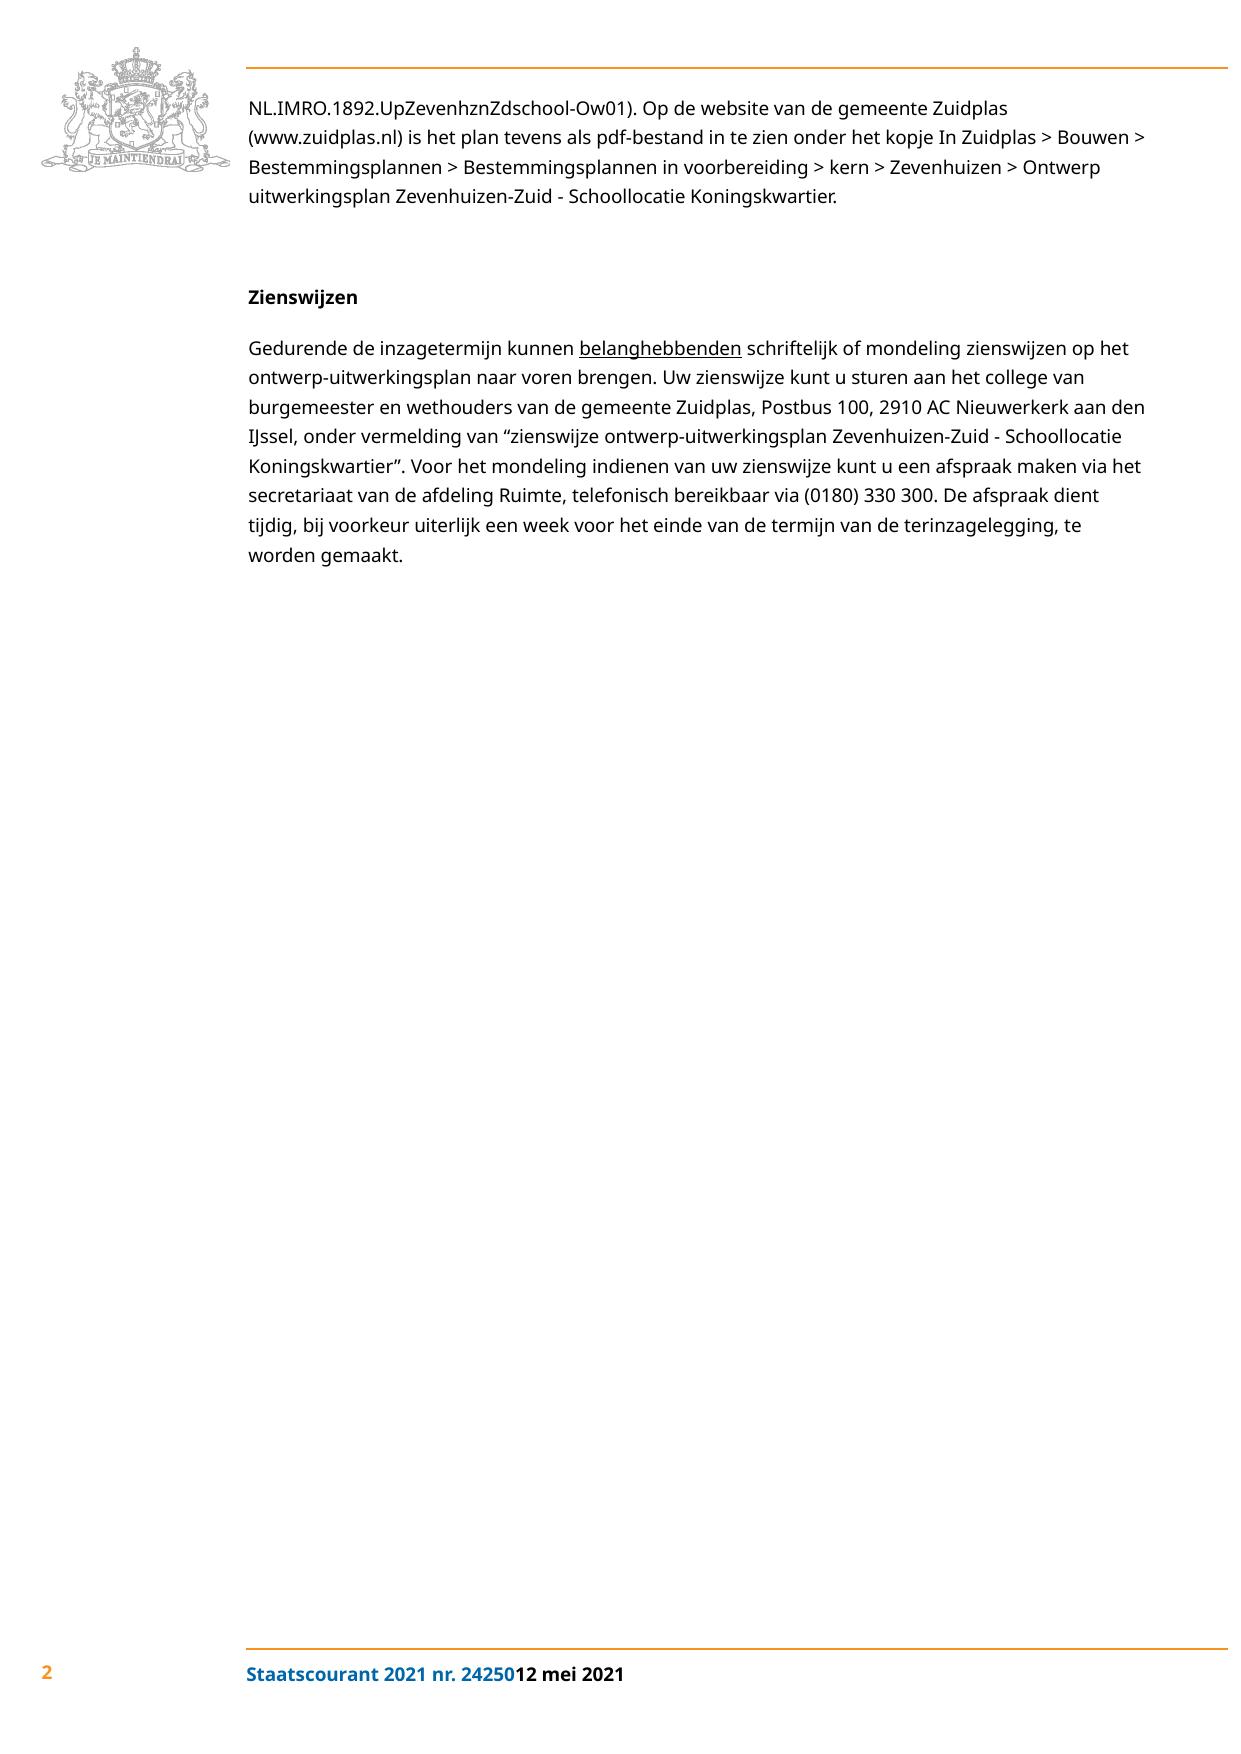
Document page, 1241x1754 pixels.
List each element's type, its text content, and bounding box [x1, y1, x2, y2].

text Zienswijzen [248, 284, 1152, 310]
text NL.IMRO.1892.UpZevenhznZdschool-Ow01). Op de website van de gemeente Zuidplas (www.zuidplas.nl) is het plan tevens als pdf-bestand in te zien onder het kopje In Zuidplas > Bouwen > Bestemmingsplannen > Bestemmingsplannen in voorbereiding > kern > Zevenhuizen > Ontwerp uitwerkingsplan Zevenhuizen-Zuid - Schoollocatie Koningskwartier. [248, 95, 1152, 209]
picture [41, 47, 231, 172]
text Gedurende de inzagetermijn kunnen belanghebbenden schriftelijk of mondeling zienswijzen op het ontwerp-uitwerkingsplan naar voren brengen. Uw zienswijze kunt u sturen aan het college van burgemeester en wethouders van de gemeente Zuidplas, Postbus 100, 2910 AC Nieuwerkerk aan den IJssel, onder vermelding van “zienswijze ontwerp-uitwerkingsplan Zevenhuizen-Zuid - Schoollocatie Koningskwartier”. Voor het mondeling indienen van uw zienswijze kunt u een afspraak maken via het secretariaat van de afdeling Ruimte, telefonisch bereikbaar via (0180) 330 300. De afspraak dient tijdig, bij voorkeur uiterlijk een week voor het einde van de termijn van de terinzagelegging, te worden gemaakt. [248, 335, 1152, 568]
